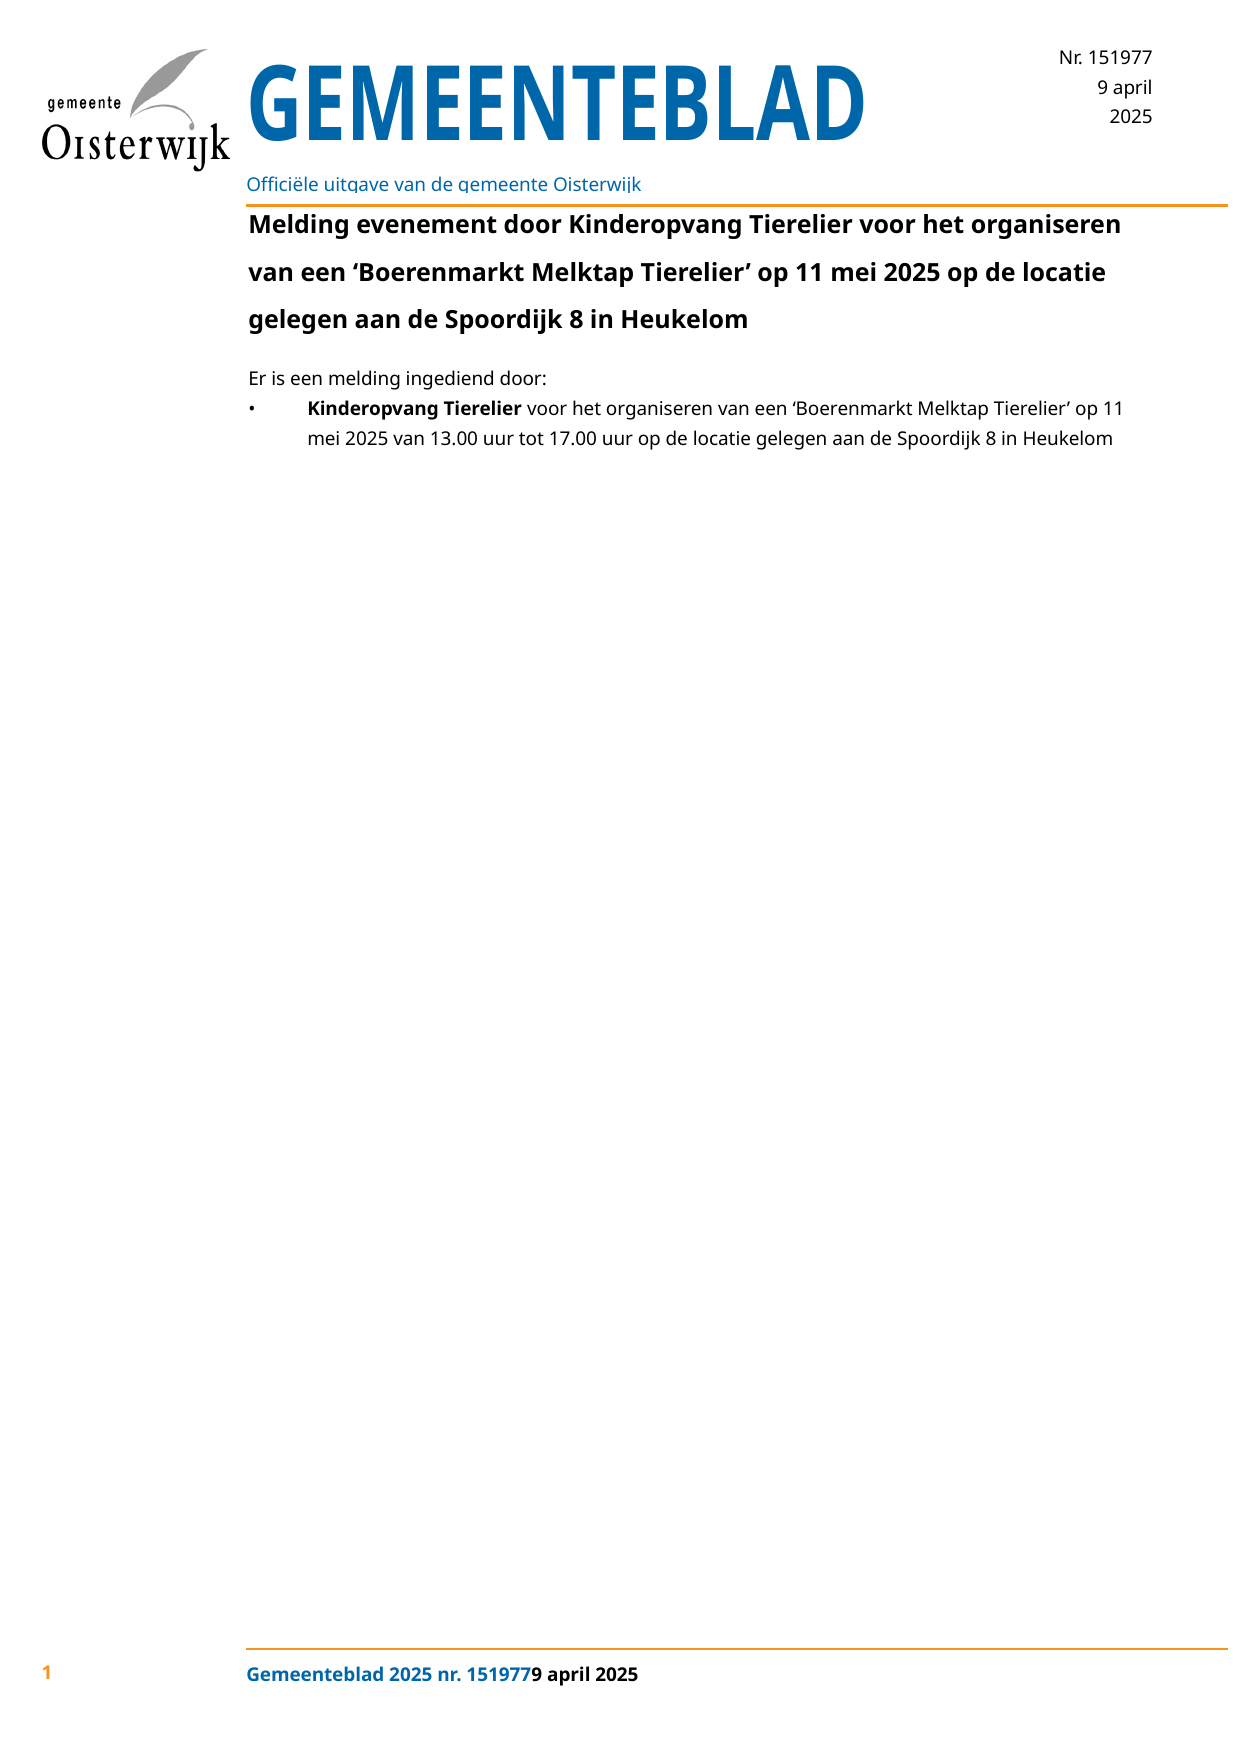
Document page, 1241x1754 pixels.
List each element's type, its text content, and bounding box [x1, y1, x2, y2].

picture [41, 47, 231, 172]
text Melding evenement door Kinderopvang Tierelier voor het organiseren van een ‘Boerenmarkt Melktap Tierelier’ op 11 mei 2025 op de locatie gelegen aan de Spoordijk 8 in Heukelom [248, 207, 1152, 336]
text Er is een melding ingediend door: [248, 366, 1152, 391]
list Kinderopvang Tierelier voor het organiseren van een ‘Boerenmarkt Melktap Tierelier’ op 11 mei 2025 van 13.00 uur tot 17.00 uur op de locatie gelegen aan de Spoordijk 8 in Heukelom [248, 395, 1152, 450]
